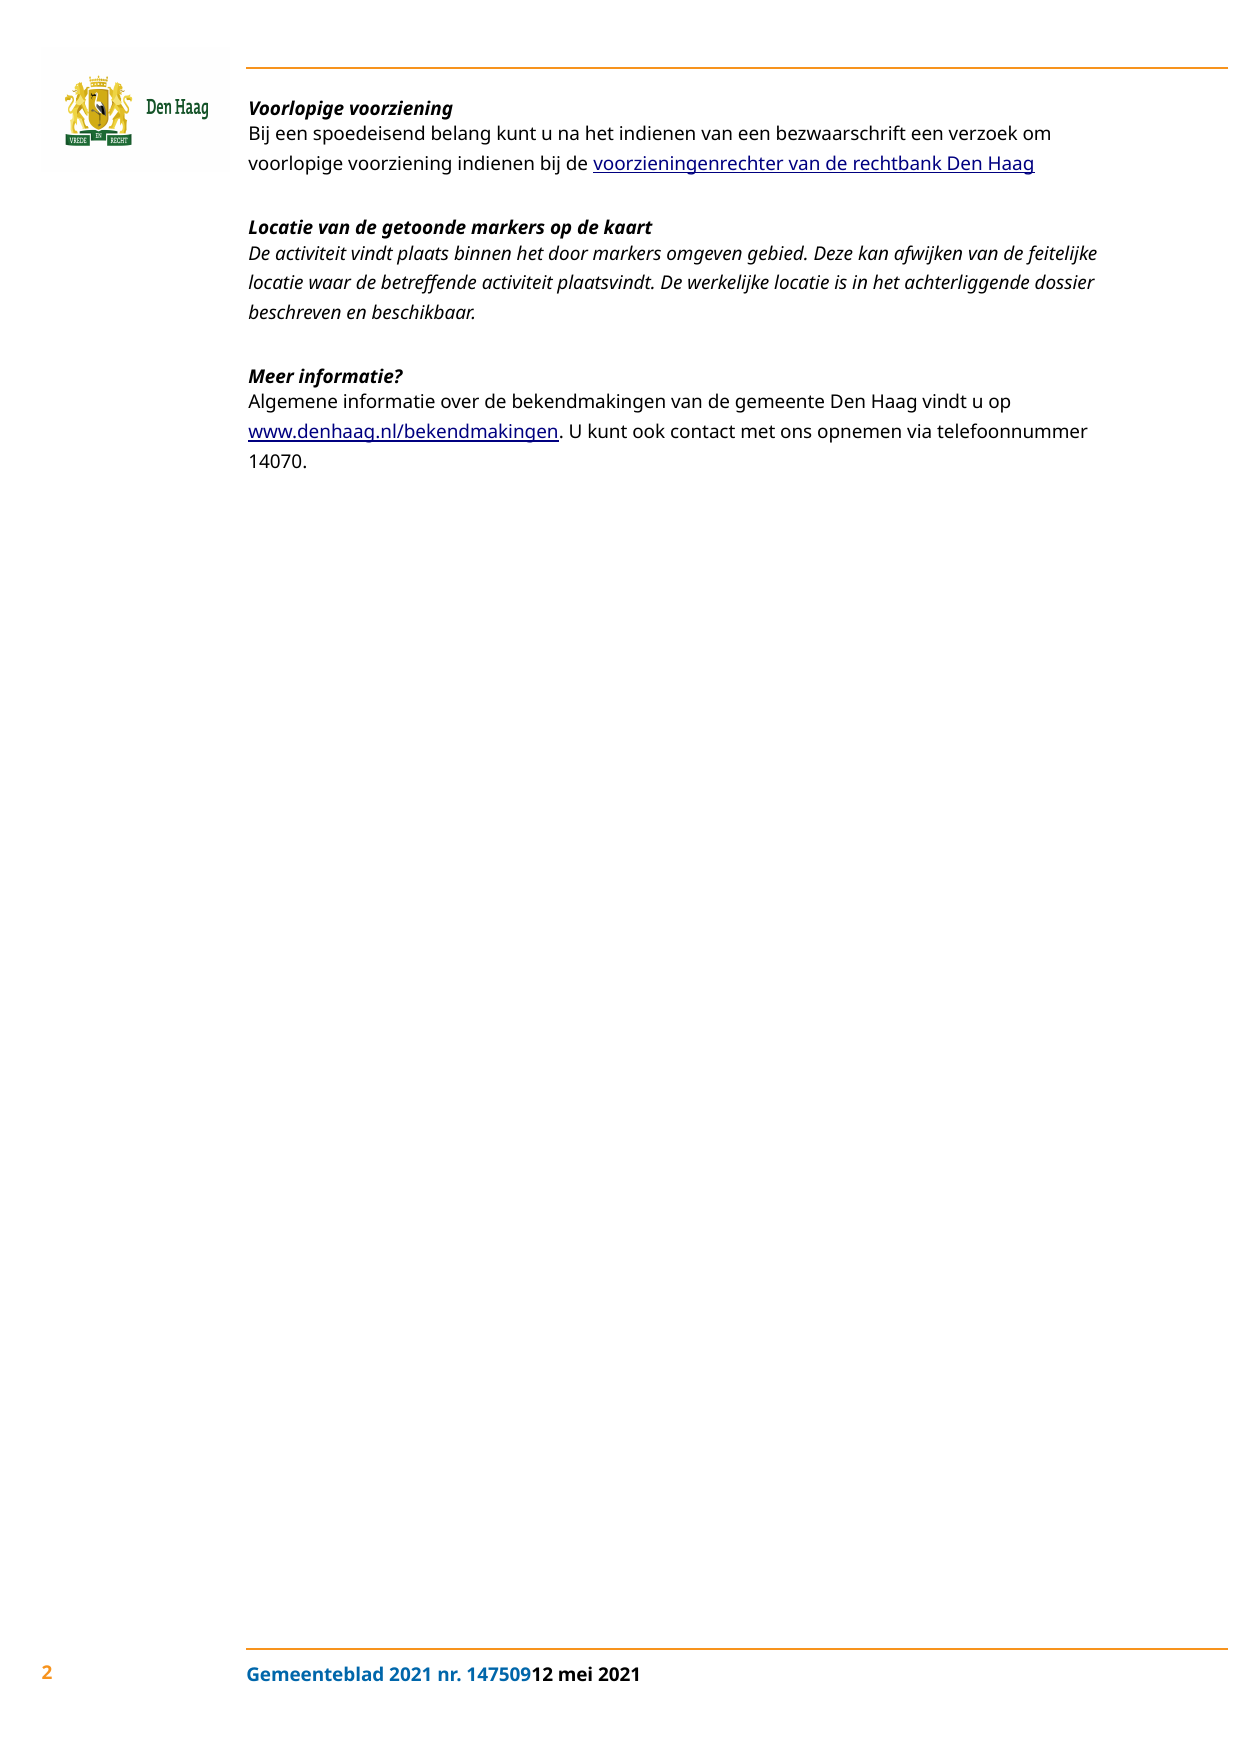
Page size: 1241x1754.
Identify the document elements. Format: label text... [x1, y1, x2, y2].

text Bij een spoedeisend belang kunt u na het indienen van een bezwaarschrift een verzoek om voorlopige voorziening indienen bij de voorzieningenrechter van de rechtbank Den Haag [248, 121, 1152, 176]
text Meer informatie? [248, 363, 1152, 389]
text Voorlopige voorziening [248, 95, 1152, 121]
text Algemene informatie over de bekendmakingen van de gemeente Den Haag vindt u op www.denhaag.nl/bekendmakingen. U kunt ook contact met ons opnemen via telefoonnummer 14070. [248, 389, 1152, 473]
text Locatie van de getoonde markers op de kaart [248, 214, 1152, 240]
text De activiteit vindt plaats binnen het door markers omgeven gebied. Deze kan afwijken van de feitelijke locatie waar de betreffende activiteit plaatsvindt. De werkelijke locatie is in het achterliggende dossier beschreven en beschikbaar. [248, 240, 1152, 325]
picture [41, 47, 231, 172]
